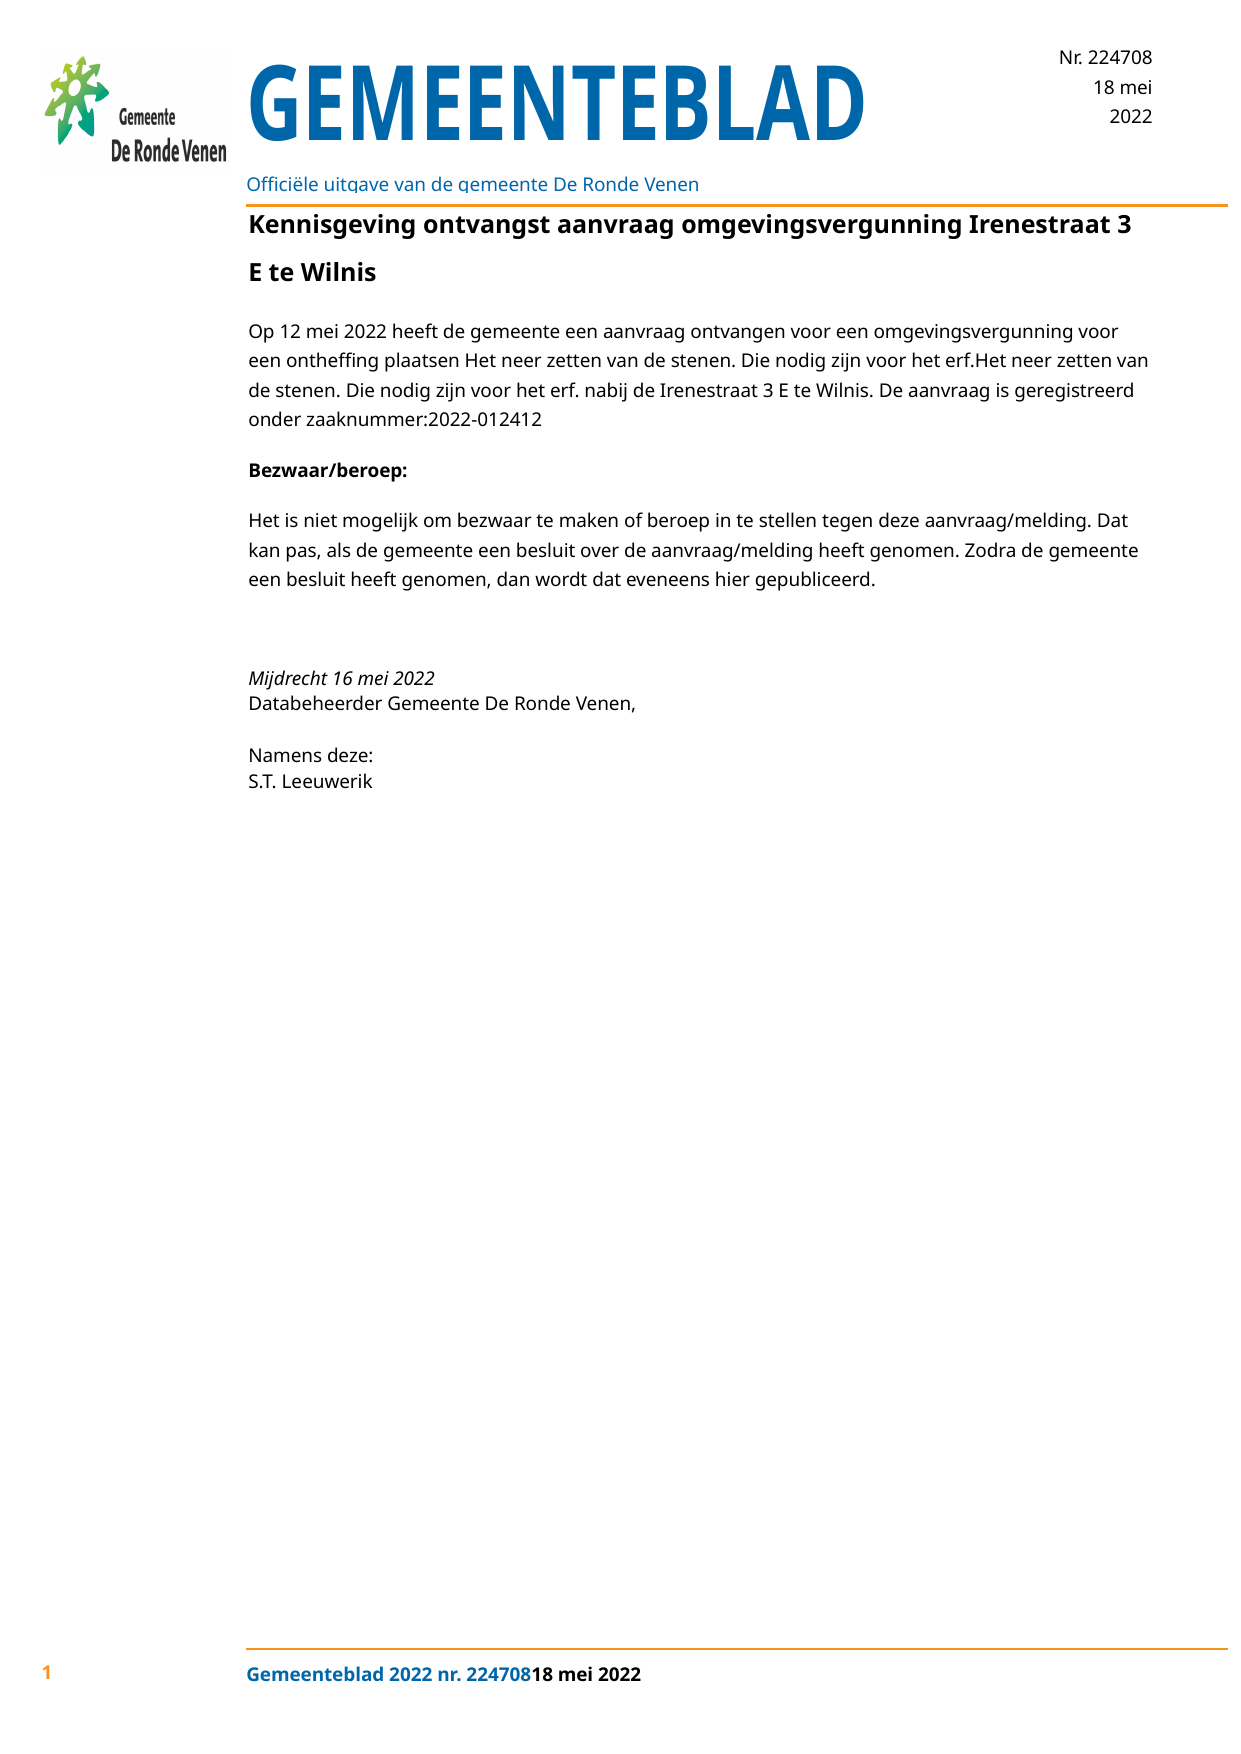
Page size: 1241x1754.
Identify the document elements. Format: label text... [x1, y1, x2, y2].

text Het is niet mogelijk om bezwaar te maken of beroep in te stellen tegen deze aanvraag/melding. Dat kan pas, als de gemeente een besluit over de aanvraag/melding heeft genomen. Zodra de gemeente een besluit heeft genomen, dan wordt dat eveneens hier gepubliceerd. [248, 507, 1152, 592]
text Op 12 mei 2022 heeft de gemeente een aanvraag ontvangen voor een omgevingsvergunning voor een ontheffing plaatsen Het neer zetten van de stenen. Die nodig zijn voor het erf.Het neer zetten van de stenen. Die nodig zijn voor het erf. nabij de Irenestraat 3 E te Wilnis. De aanvraag is geregistreerd onder zaaknummer:2022-012412 [248, 318, 1152, 432]
text Kennisgeving ontvangst aanvraag omgevingsvergunning Irenestraat 3 E te Wilnis [248, 207, 1152, 288]
text Databeheerder Gemeente De Ronde Venen, [248, 691, 1152, 716]
picture [41, 47, 231, 172]
text Mijdrecht 16 mei 2022 [248, 665, 1152, 691]
text Namens deze: [248, 742, 1152, 768]
text Bezwaar/beroep: [248, 457, 1152, 483]
text S.T. Leeuwerik [248, 768, 1152, 793]
